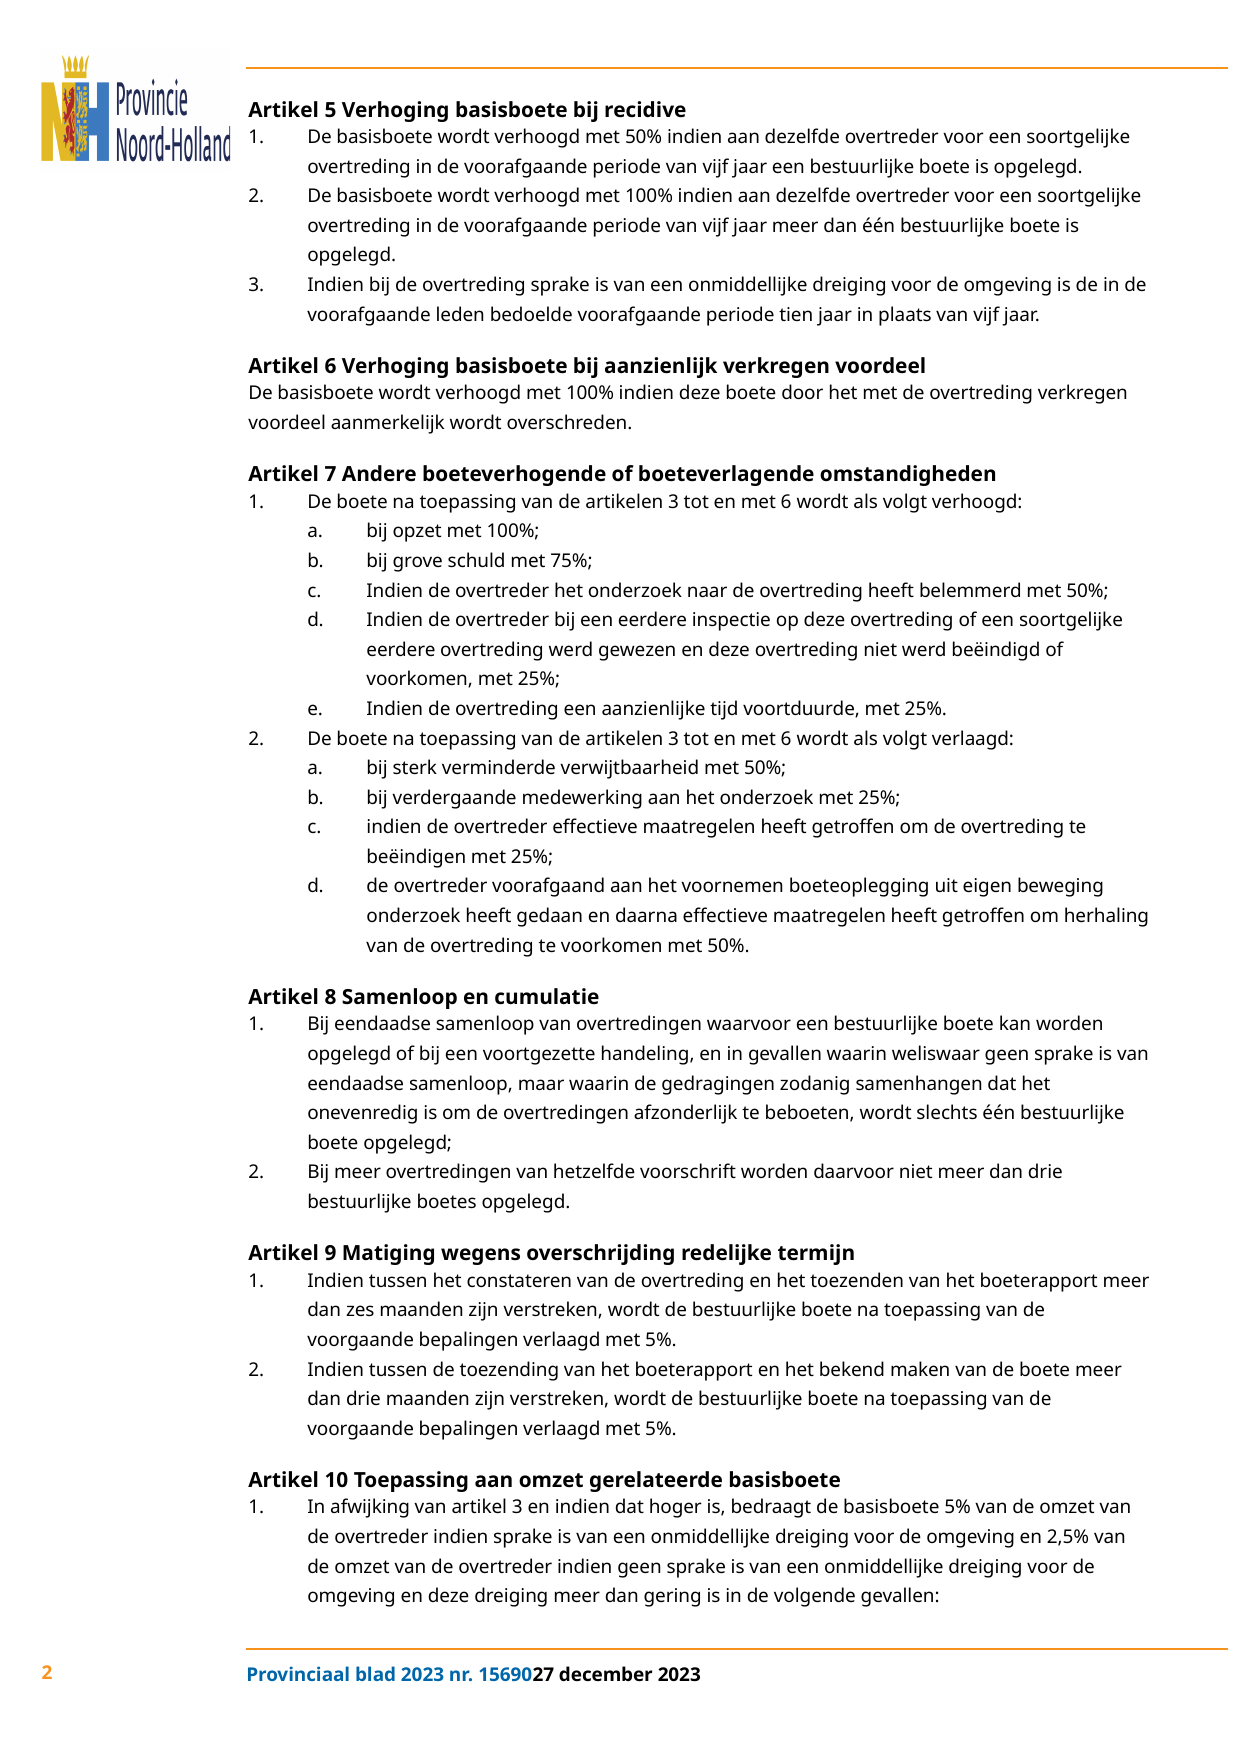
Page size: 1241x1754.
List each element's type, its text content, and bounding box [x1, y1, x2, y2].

text Artikel 9 Matiging wegens overschrijding redelijke termijn [248, 1238, 1152, 1267]
list de overtreder voorafgaand aan het voornemen boeteoplegging uit eigen beweging onderzoek heeft gedaan en daarna effectieve maatregelen heeft getroffen om herhaling van de overtreding te voorkomen met 50%. [307, 873, 1152, 957]
list In afwijking van artikel 3 en indien dat hoger is, bedraagt de basisboete 5% van de omzet van de overtreder indien sprake is van een onmiddellijke dreiging voor de omgeving en 2,5% van de omzet van de overtreder indien geen sprake is van een onmiddellijke dreiging voor de omgeving en deze dreiging meer dan gering is in de volgende gevallen: [248, 1494, 1152, 1608]
text Artikel 7 Andere boeteverhogende of boeteverlagende omstandigheden [248, 459, 1152, 488]
list bij opzet met 100%; [307, 518, 1152, 543]
text Artikel 10 Toepassing aan omzet gerelateerde basisboete [248, 1465, 1152, 1494]
list Indien tussen het constateren van de overtreding en het toezenden van het boeterapport meer dan zes maanden zijn verstreken, wordt de bestuurlijke boete na toepassing van de voorgaande bepalingen verlaagd met 5%. [248, 1267, 1152, 1352]
list De basisboete wordt verhoogd met 100% indien aan dezelfde overtreder voor een soortgelijke overtreding in de voorafgaande periode van vijf jaar meer dan één bestuurlijke boete is opgelegd. [248, 182, 1152, 267]
list Indien de overtreder het onderzoek naar de overtreding heeft belemmerd met 50%; [307, 577, 1152, 602]
picture [41, 47, 231, 172]
text Artikel 8 Samenloop en cumulatie [248, 982, 1152, 1011]
list Indien tussen de toezending van het boeterapport en het bekend maken van de boete meer dan drie maanden zijn verstreken, wordt de bestuurlijke boete na toepassing van de voorgaande bepalingen verlaagd met 5%. [248, 1356, 1152, 1441]
list Indien de overtreder bij een eerdere inspectie op deze overtreding of een soortgelijke eerdere overtreding werd gewezen en deze overtreding niet werd beëindigd of voorkomen, met 25%; [307, 606, 1152, 691]
list De boete na toepassing van de artikelen 3 tot en met 6 wordt als volgt verhoogd: [248, 488, 1152, 514]
list Bij meer overtredingen van hetzelfde voorschrift worden daarvoor niet meer dan drie bestuurlijke boetes opgelegd. [248, 1158, 1152, 1214]
list bij grove schuld met 75%; [307, 547, 1152, 573]
text Artikel 5 Verhoging basisboete bij recidive [248, 95, 1152, 123]
list De basisboete wordt verhoogd met 50% indien aan dezelfde overtreder voor een soortgelijke overtreding in de voorafgaande periode van vijf jaar een bestuurlijke boete is opgelegd. [248, 123, 1152, 178]
text Artikel 6 Verhoging basisboete bij aanzienlijk verkregen voordeel [248, 351, 1152, 379]
list indien de overtreder effectieve maatregelen heeft getroffen om de overtreding te beëindigen met 25%; [307, 813, 1152, 869]
list Indien bij de overtreding sprake is van een onmiddellijke dreiging voor de omgeving is de in de voorafgaande leden bedoelde voorafgaande periode tien jaar in plaats van vijf jaar. [248, 271, 1152, 326]
text De basisboete wordt verhoogd met 100% indien deze boete door het met de overtreding verkregen voordeel aanmerkelijk wordt overschreden. [248, 379, 1152, 435]
list Indien de overtreding een aanzienlijke tijd voortduurde, met 25%. [307, 695, 1152, 721]
list bij verdergaande medewerking aan het onderzoek met 25%; [307, 784, 1152, 809]
list bij sterk verminderde verwijtbaarheid met 50%; [307, 754, 1152, 780]
list Bij eendaadse samenloop van overtredingen waarvoor een bestuurlijke boete kan worden opgelegd of bij een voortgezette handeling, en in gevallen waarin weliswaar geen sprake is van eendaadse samenloop, maar waarin de gedragingen zodanig samenhangen dat het onevenredig is om de overtredingen afzonderlijk te beboeten, wordt slechts één bestuurlijke boete opgelegd; [248, 1011, 1152, 1155]
list De boete na toepassing van de artikelen 3 tot en met 6 wordt als volgt verlaagd: [248, 725, 1152, 750]
